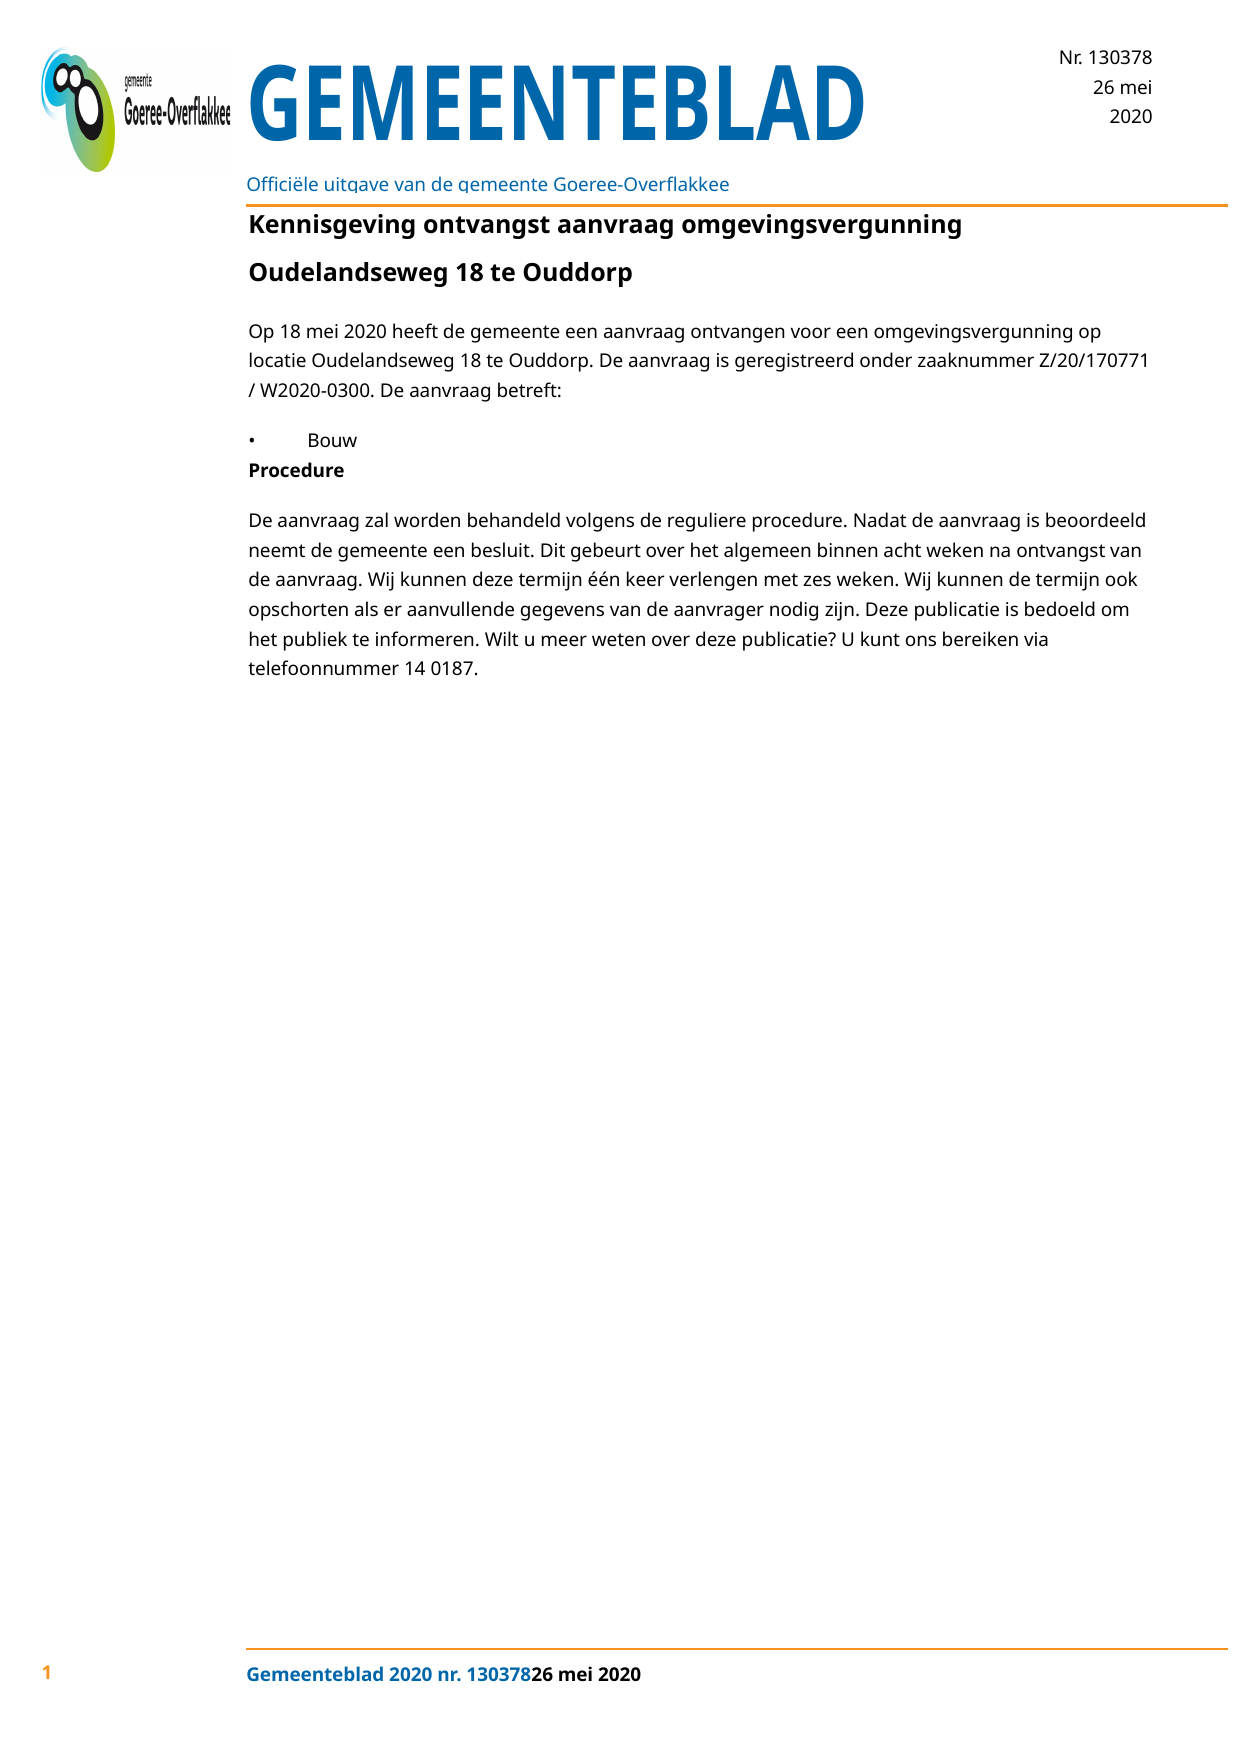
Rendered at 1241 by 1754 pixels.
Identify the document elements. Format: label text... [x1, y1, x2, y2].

picture [41, 47, 231, 172]
list Bouw [248, 427, 1152, 453]
text Op 18 mei 2020 heeft de gemeente een aanvraag ontvangen voor een omgevingsvergunning op locatie Oudelandseweg 18 te Ouddorp. De aanvraag is geregistreerd onder zaaknummer Z/20/170771 / W2020-0300. De aanvraag betreft: [248, 318, 1152, 403]
text De aanvraag zal worden behandeld volgens de reguliere procedure. Nadat de aanvraag is beoordeeld neemt de gemeente een besluit. Dit gebeurt over het algemeen binnen acht weken na ontvangst van de aanvraag. Wij kunnen deze termijn één keer verlengen met zes weken. Wij kunnen de termijn ook opschorten als er aanvullende gegevens van de aanvrager nodig zijn. Deze publicatie is bedoeld om het publiek te informeren. Wilt u meer weten over deze publicatie? U kunt ons bereiken via telefoonnummer 14 0187. [248, 507, 1152, 681]
text Kennisgeving ontvangst aanvraag omgevingsvergunning Oudelandseweg 18 te Ouddorp [248, 207, 1152, 288]
text Procedure [248, 457, 1152, 483]
